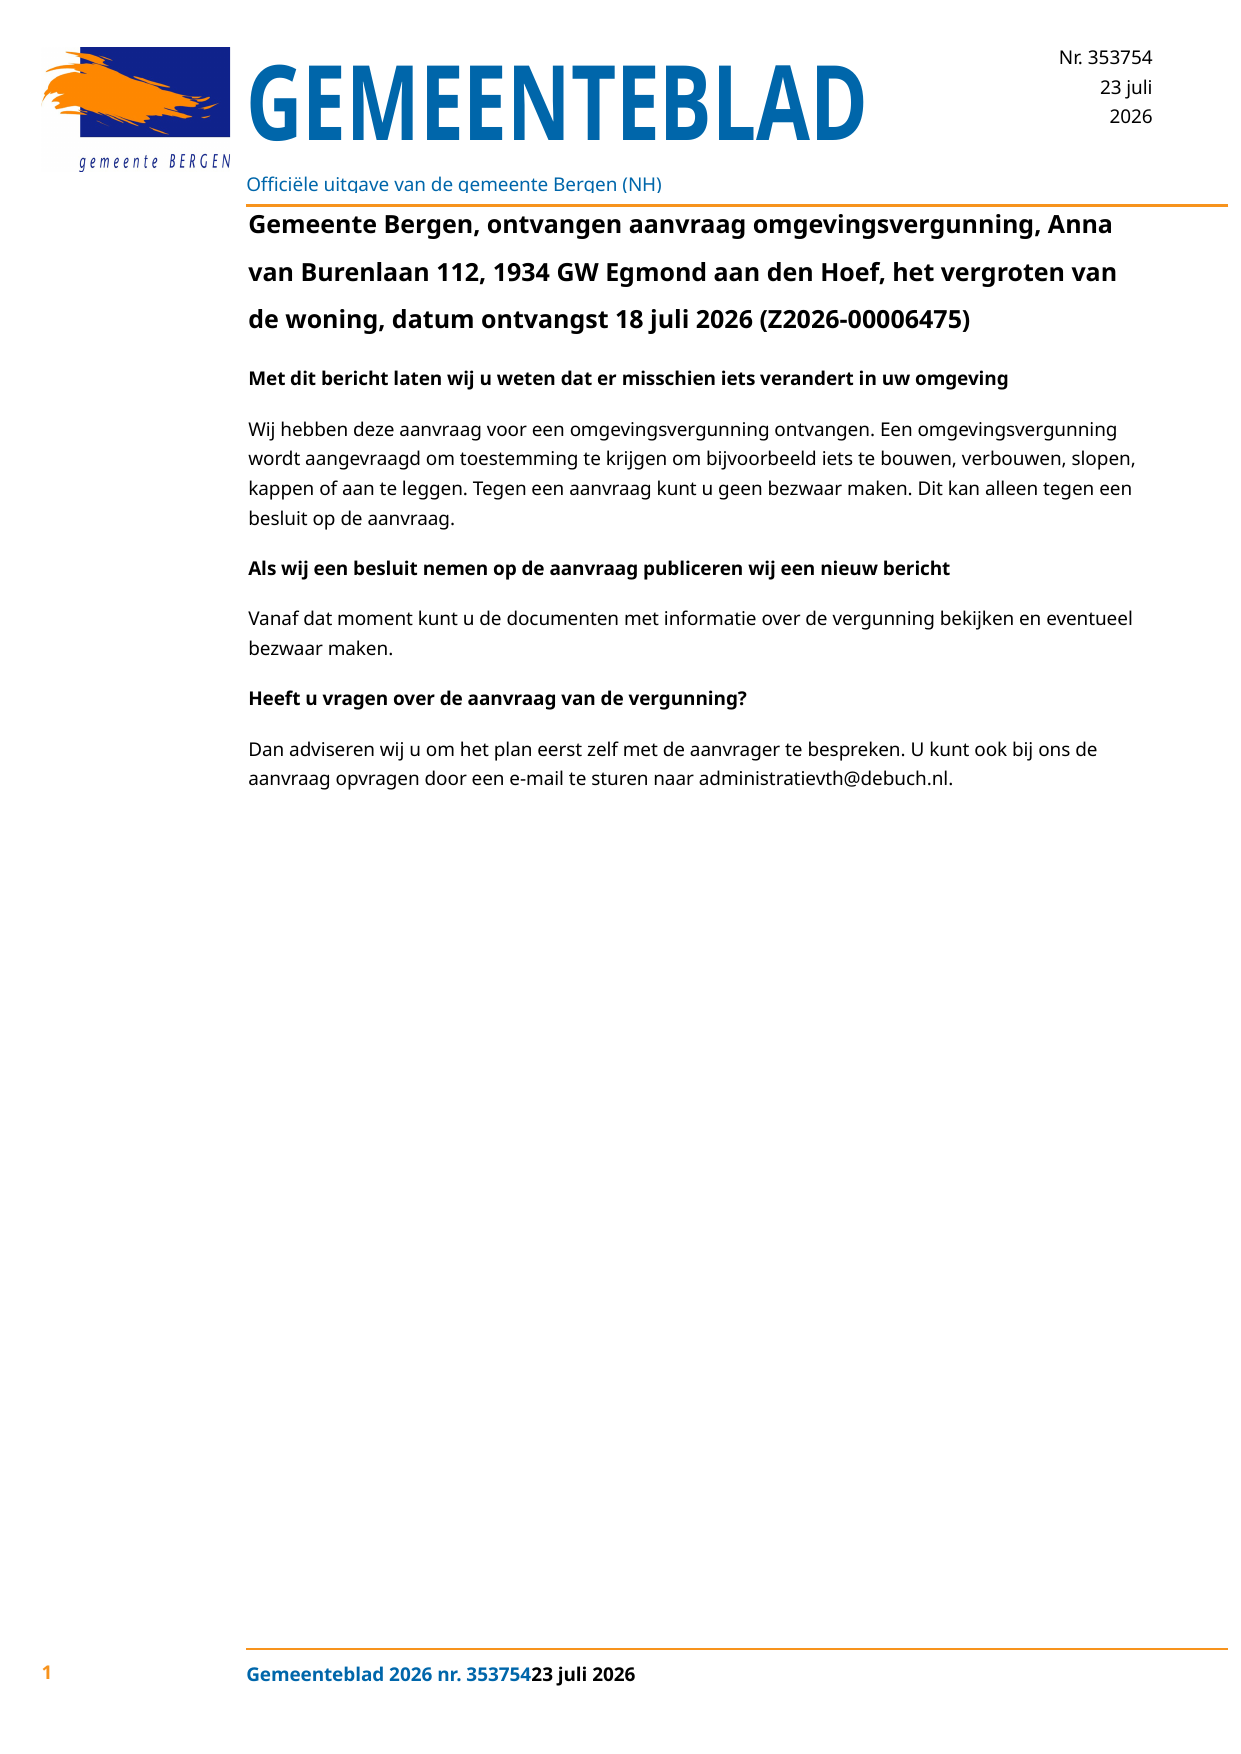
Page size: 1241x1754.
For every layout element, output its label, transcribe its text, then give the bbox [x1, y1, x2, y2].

text Dan adviseren wij u om het plan eerst zelf met de aanvrager te bespreken. U kunt ook bij ons de aanvraag opvragen door een e-mail te sturen naar administratievth@debuch.nl. [248, 736, 1152, 791]
text Gemeente Bergen, ontvangen aanvraag omgevingsvergunning, Anna van Burenlaan 112, 1934 GW Egmond aan den Hoef, het vergroten van de woning, datum ontvangst 18 juli 2026 (Z2026-00006475) [248, 207, 1152, 336]
text Wij hebben deze aanvraag voor een omgevingsvergunning ontvangen. Een omgevingsvergunning wordt aangevraagd om toestemming te krijgen om bijvoorbeeld iets te bouwen, verbouwen, slopen, kappen of aan te leggen. Tegen een aanvraag kunt u geen bezwaar maken. Dit kan alleen tegen een besluit op de aanvraag. [248, 416, 1152, 530]
text Heeft u vragen over de aanvraag van de vergunning? [248, 686, 1152, 711]
text Als wij een besluit nemen op de aanvraag publiceren wij een nieuw bericht [248, 555, 1152, 581]
text Vanaf dat moment kunt u de documenten met informatie over de vergunning bekijken en eventueel bezwaar maken. [248, 606, 1152, 661]
text Met dit bericht laten wij u weten dat er misschien iets verandert in uw omgeving [248, 366, 1152, 391]
picture [41, 47, 231, 172]
